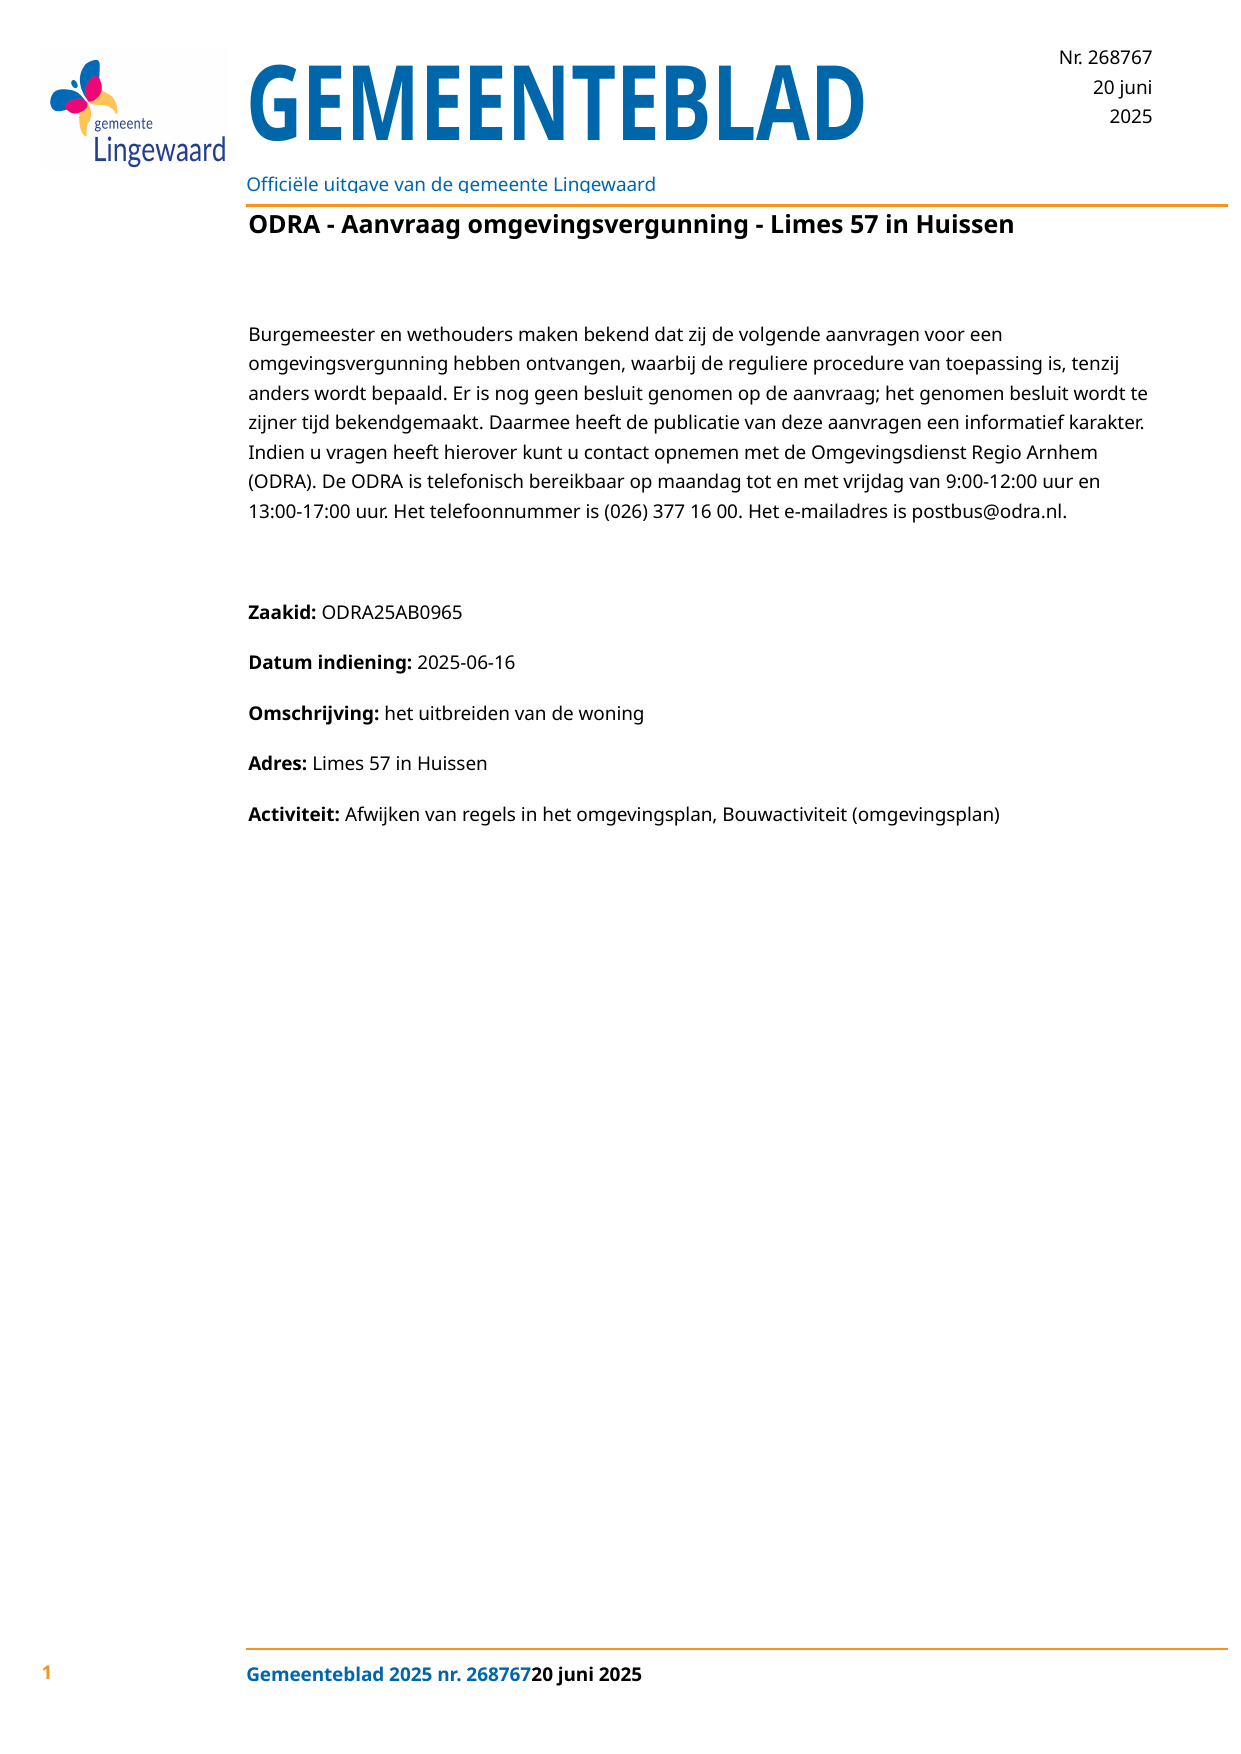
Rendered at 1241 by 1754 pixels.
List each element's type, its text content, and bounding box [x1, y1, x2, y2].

text Adres: Limes 57 in Huissen [248, 750, 1152, 776]
text Activiteit: Afwijken van regels in het omgevingsplan, Bouwactiviteit (omgevingsplan) [248, 801, 1152, 826]
text Zaakid: ODRA25AB0965 [248, 599, 1152, 625]
picture [41, 47, 231, 172]
text Omschrijving: het uitbreiden van de woning [248, 700, 1152, 726]
text Burgemeester en wethouders maken bekend dat zij de volgende aanvragen voor een omgevingsvergunning hebben ontvangen, waarbij de reguliere procedure van toepassing is, tenzij anders wordt bepaald. Er is nog geen besluit genomen op de aanvraag; het genomen besluit wordt te zijner tijd bekendgemaakt. Daarmee heeft de publicatie van deze aanvragen een informatief karakter. Indien u vragen heeft hierover kunt u contact opnemen met de Omgevingsdienst Regio Arnhem (ODRA). De ODRA is telefonisch bereikbaar op maandag tot en met vrijdag van 9:00-12:00 uur en 13:00-17:00 uur. Het telefoonnummer is (026) 377 16 00. Het e-mailadres is postbus@odra.nl. [248, 321, 1152, 524]
text Datum indiening: 2025-06-16 [248, 649, 1152, 675]
text ODRA - Aanvraag omgevingsvergunning - Limes 57 in Huissen [248, 207, 1152, 241]
